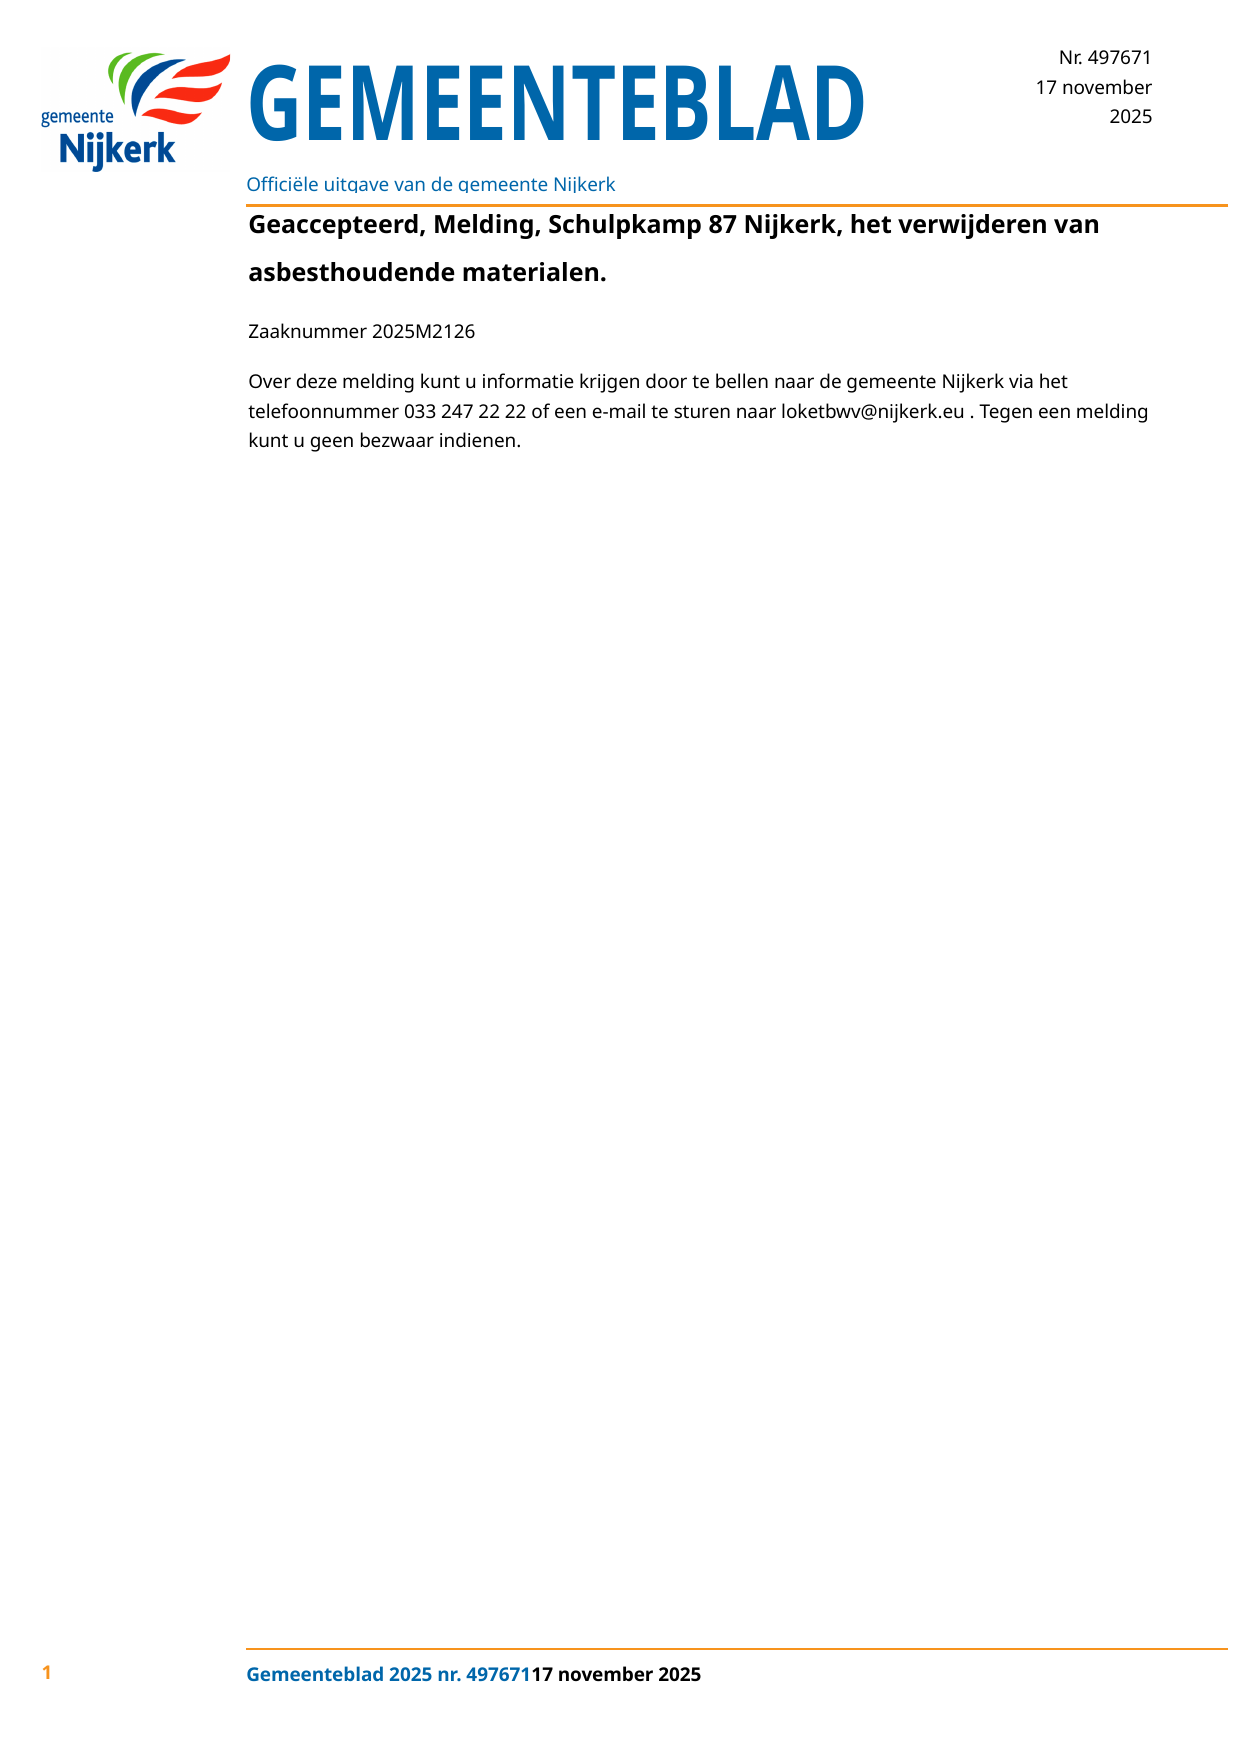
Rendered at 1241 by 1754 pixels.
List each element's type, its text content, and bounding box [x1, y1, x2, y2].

text Zaaknummer 2025M2126 [248, 318, 1152, 344]
picture [41, 47, 231, 172]
text Geaccepteerd, Melding, Schulpkamp 87 Nijkerk, het verwijderen van asbesthoudende materialen. [248, 207, 1152, 288]
text Over deze melding kunt u informatie krijgen door te bellen naar de gemeente Nijkerk via het telefoonnummer 033 247 22 22 of een e-mail te sturen naar loketbwv@nijkerk.eu . Tegen een melding kunt u geen bezwaar indienen. [248, 368, 1152, 453]
